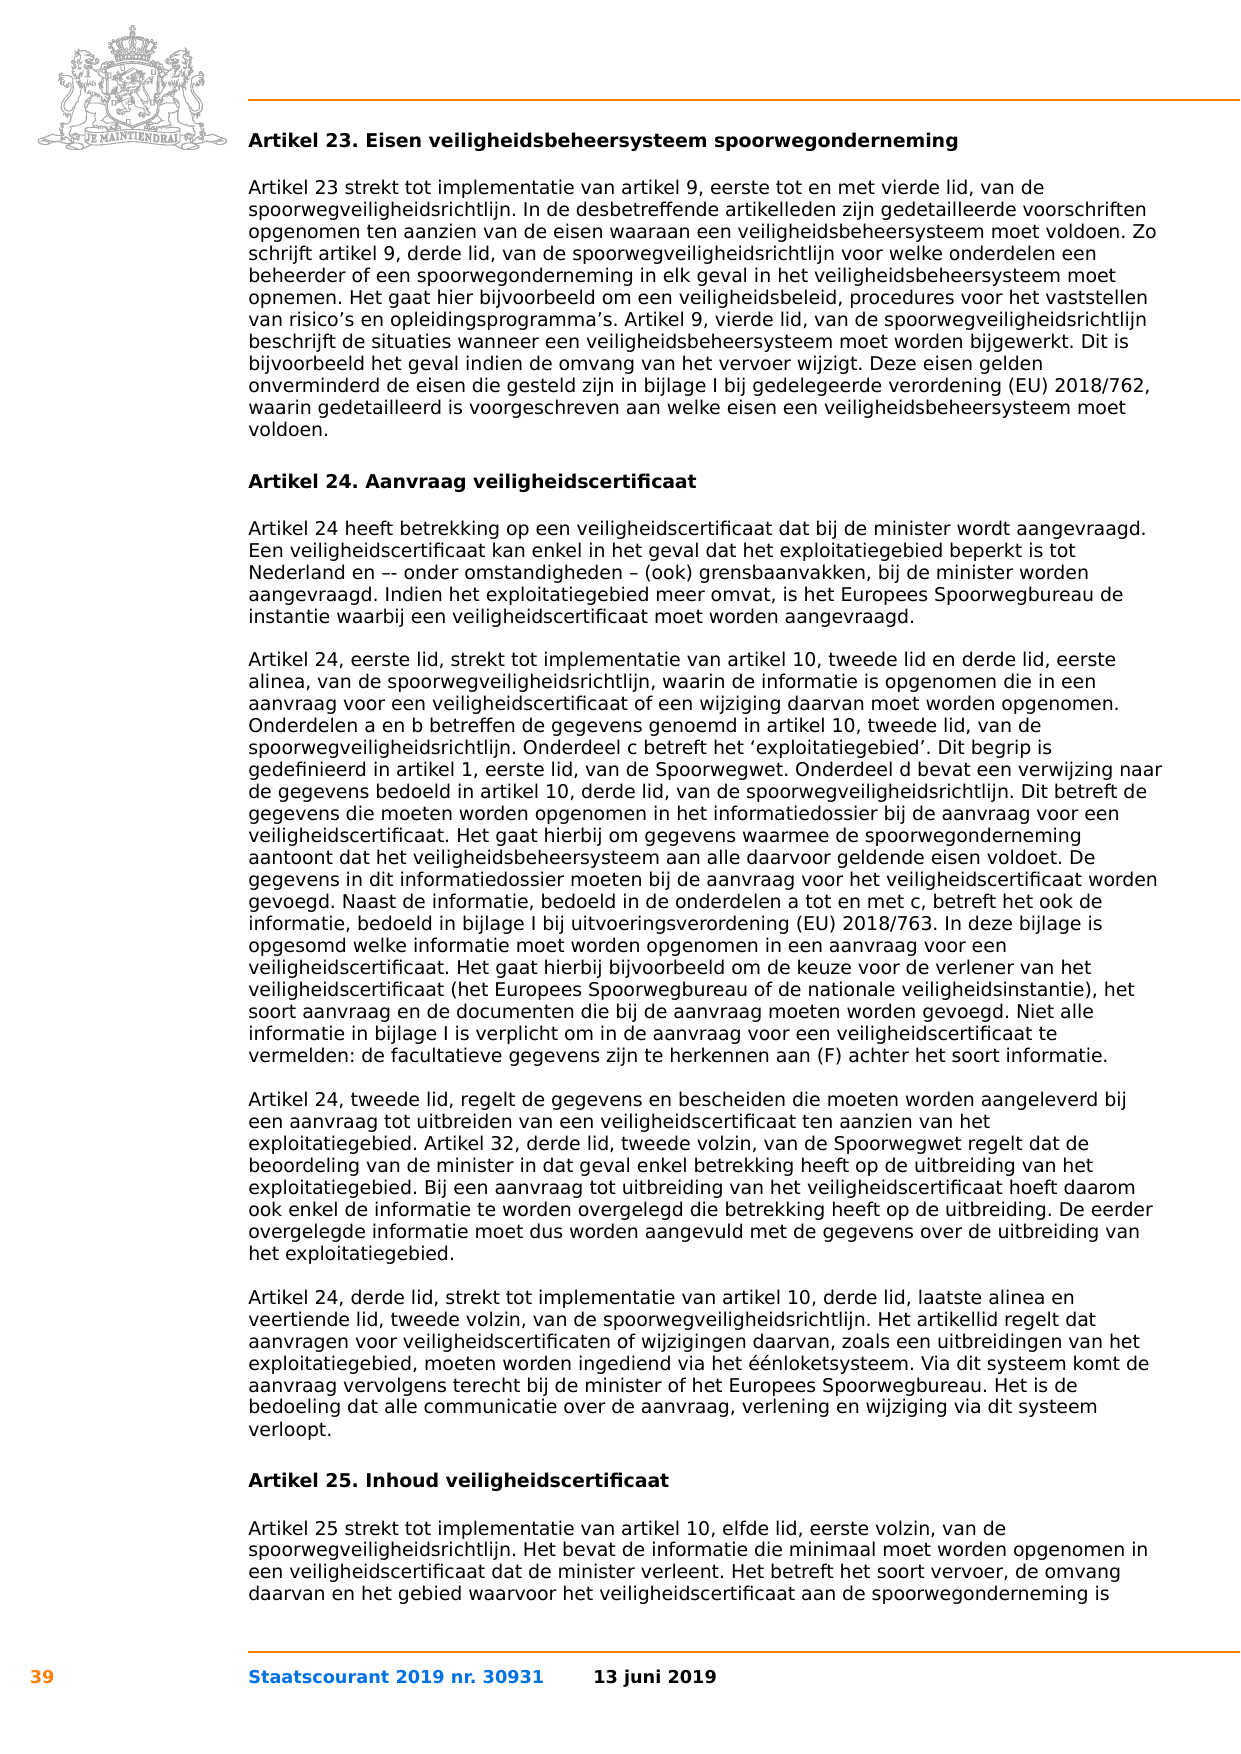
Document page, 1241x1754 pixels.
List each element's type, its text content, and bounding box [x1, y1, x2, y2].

subtitle Artikel 23. Eisen veiligheidsbeheersysteem spoorwegonderneming [248, 130, 1163, 152]
text Artikel 24 heeft betrekking op een veiligheidscertificaat dat bij de minister wordt aangevraagd. Een veiligheidscertificaat kan enkel in het geval dat het exploitatiegebied beperkt is tot Nederland en –- onder omstandigheden – (ook) grensbaanvakken, bij de minister worden aangevraagd. Indien het exploitatiegebied meer omvat, is het Europees Spoorwegbureau de instantie waarbij een veiligheidscertificaat moet worden aangevraagd. [248, 518, 1163, 627]
subtitle Artikel 25. Inhoud veiligheidscertificaat [248, 1470, 1163, 1492]
subtitle Artikel 24. Aanvraag veiligheidscertificaat [248, 471, 1163, 493]
picture [38, 25, 227, 150]
text Artikel 24, derde lid, strekt tot implementatie van artikel 10, derde lid, laatste alinea en veertiende lid, tweede volzin, van de spoorwegveiligheidsrichtlijn. Het artikellid regelt dat aanvragen voor veiligheidscertificaten of wijzigingen daarvan, zoals een uitbreidingen van het exploitatiegebied, moeten worden ingediend via het éénloketsysteem. Via dit systeem komt de aanvraag vervolgens terecht bij de minister of het Europees Spoorwegbureau. Het is de bedoeling dat alle communicatie over de aanvraag, verlening en wijziging via dit systeem verloopt. [248, 1287, 1163, 1440]
text Artikel 24, eerste lid, strekt tot implementatie van artikel 10, tweede lid en derde lid, eerste alinea, van de spoorwegveiligheidsrichtlijn, waarin de informatie is opgenomen die in een aanvraag voor een veiligheidscertificaat of een wijziging daarvan moet worden opgenomen. Onderdelen a en b betreffen de gegevens genoemd in artikel 10, tweede lid, van de spoorwegveiligheidsrichtlijn. Onderdeel c betreft het ‘exploitatiegebied’. Dit begrip is gedefinieerd in artikel 1, eerste lid, van de Spoorwegwet. Onderdeel d bevat een verwijzing naar de gegevens bedoeld in artikel 10, derde lid, van de spoorwegveiligheidsrichtlijn. Dit betreft de gegevens die moeten worden opgenomen in het informatiedossier bij de aanvraag voor een veiligheidscertificaat. Het gaat hierbij om gegevens waarmee de spoorwegonderneming aantoont dat het veiligheidsbeheersysteem aan alle daarvoor geldende eisen voldoet. De gegevens in dit informatiedossier moeten bij de aanvraag voor het veiligheidscertificaat worden gevoegd. Naast de informatie, bedoeld in de onderdelen a tot en met c, betreft het ook de informatie, bedoeld in bijlage I bij uitvoeringsverordening (EU) 2018/763. In deze bijlage is opgesomd welke informatie moet worden opgenomen in een aanvraag voor een veiligheidscertificaat. Het gaat hierbij bijvoorbeeld om de keuze voor de verlener van het veiligheidscertificaat (het Europees Spoorwegbureau of de nationale veiligheidsinstantie), het soort aanvraag en de documenten die bij de aanvraag moeten worden gevoegd. Niet alle informatie in bijlage I is verplicht om in de aanvraag voor een veiligheidscertificaat te vermelden: de facultatieve gegevens zijn te herkennen aan (F) achter het soort informatie. [248, 649, 1163, 1067]
text Artikel 25 strekt tot implementatie van artikel 10, elfde lid, eerste volzin, van de spoorwegveiligheidsrichtlijn. Het bevat de informatie die minimaal moet worden opgenomen in een veiligheidscertificaat dat de minister verleent. Het betreft het soort vervoer, de omvang daarvan en het gebied waarvoor het veiligheidscertificaat aan de spoorwegonderneming is [248, 1517, 1163, 1605]
text Artikel 23 strekt tot implementatie van artikel 9, eerste tot en met vierde lid, van de spoorwegveiligheidsrichtlijn. In de desbetreffende artikelleden zijn gedetailleerde voorschriften opgenomen ten aanzien van de eisen waaraan een veiligheidsbeheersysteem moet voldoen. Zo schrijft artikel 9, derde lid, van de spoorwegveiligheidsrichtlijn voor welke onderdelen een beheerder of een spoorwegonderneming in elk geval in het veiligheidsbeheersysteem moet opnemen. Het gaat hier bijvoorbeeld om een veiligheidsbeleid, procedures voor het vaststellen van risico’s en opleidingsprogramma’s. Artikel 9, vierde lid, van de spoorwegveiligheidsrichtlijn beschrijft de situaties wanneer een veiligheidsbeheersysteem moet worden bijgewerkt. Dit is bijvoorbeeld het geval indien de omvang van het vervoer wijzigt. Deze eisen gelden onverminderd de eisen die gesteld zijn in bijlage I bij gedelegeerde verordening (EU) 2018/762, waarin gedetailleerd is voorgeschreven aan welke eisen een veiligheidsbeheersysteem moet voldoen. [248, 177, 1163, 441]
text Artikel 24, tweede lid, regelt de gegevens en bescheiden die moeten worden aangeleverd bij een aanvraag tot uitbreiden van een veiligheidscertificaat ten aanzien van het exploitatiegebied. Artikel 32, derde lid, tweede volzin, van de Spoorwegwet regelt dat de beoordeling van de minister in dat geval enkel betrekking heeft op de uitbreiding van het exploitatiegebied. Bij een aanvraag tot uitbreiding van het veiligheidscertificaat hoeft daarom ook enkel de informatie te worden overgelegd die betrekking heeft op de uitbreiding. De eerder overgelegde informatie moet dus worden aangevuld met de gegevens over de uitbreiding van het exploitatiegebied. [248, 1089, 1163, 1265]
